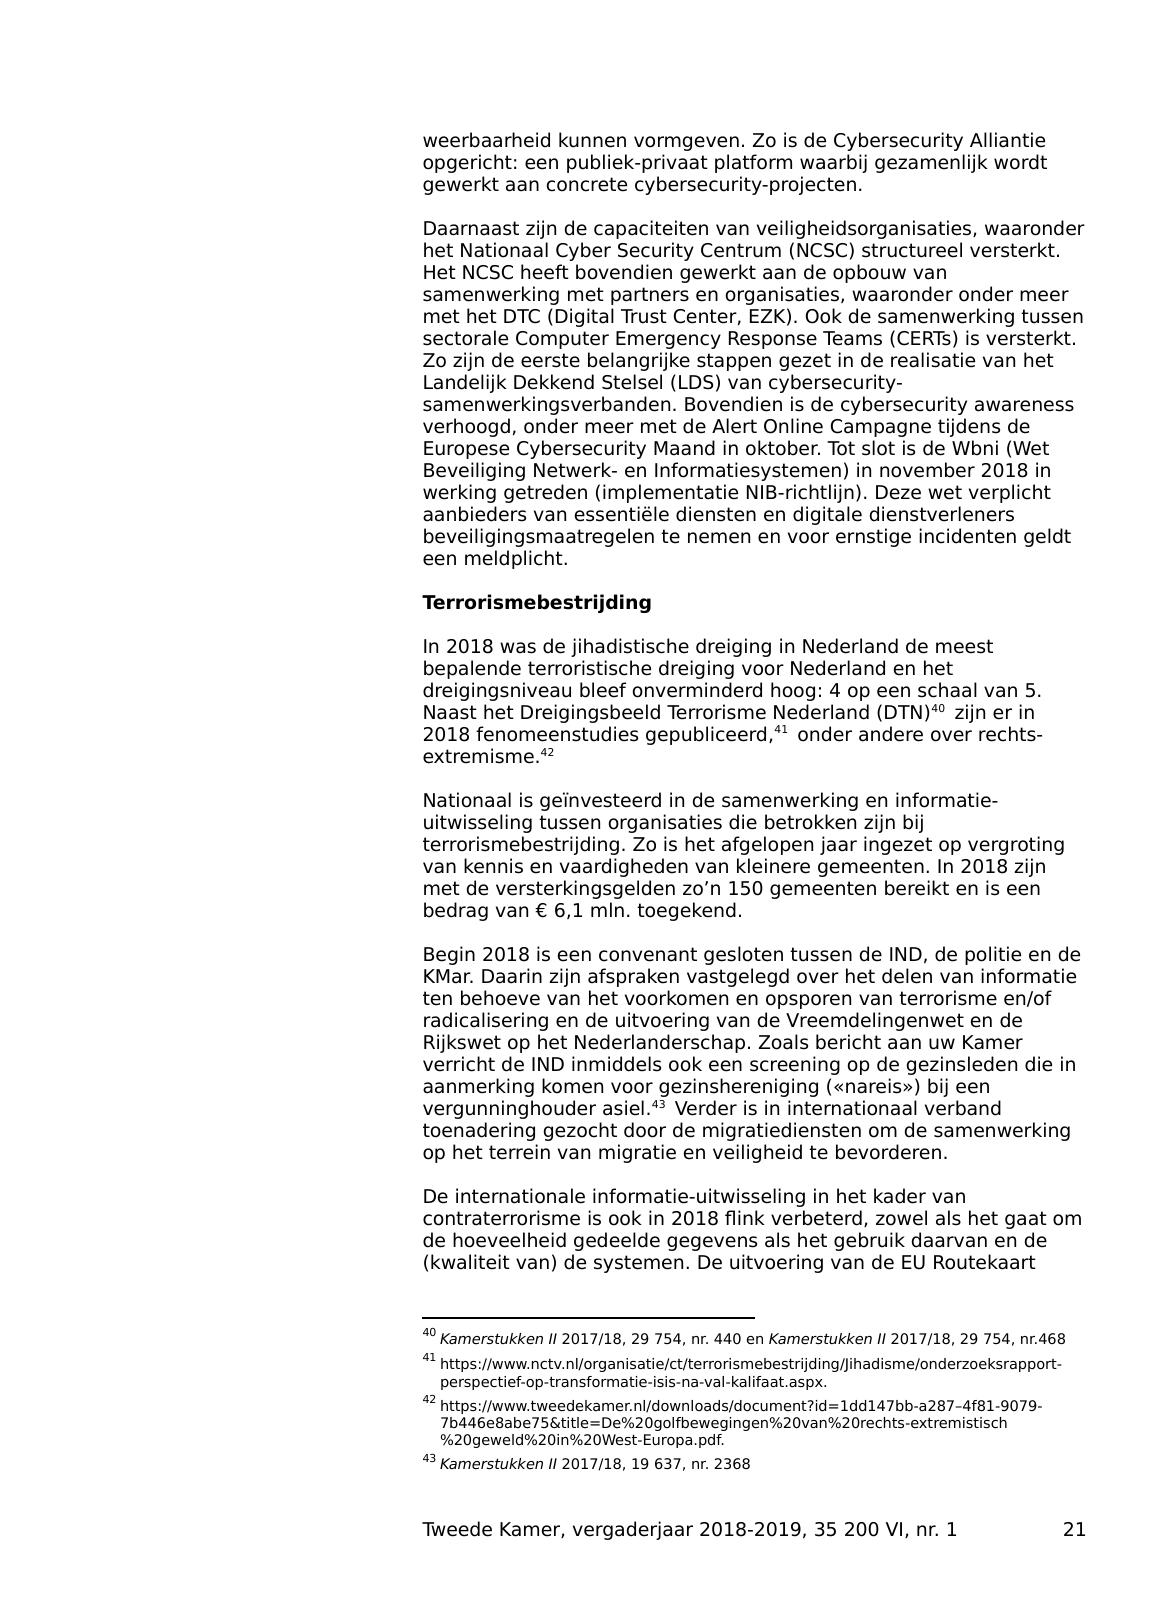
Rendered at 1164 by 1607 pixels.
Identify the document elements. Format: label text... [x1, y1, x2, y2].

text weerbaarheid kunnen vormgeven. Zo is de Cybersecurity Alliantie opgericht: een publiek-privaat platform waarbij gezamenlijk wordt gewerkt aan concrete cybersecurity-projecten. [422, 130, 1087, 196]
text https://www.nctv.nl/organisatie/ct/terrorismebestrijding/Jihadisme/onderzoeksrapport-perspectief-op-transformatie-isis-na-val-kalifaat.aspx. [422, 1352, 1087, 1391]
text Kamerstukken II 2017/18, 19 637, nr. 2368 [422, 1452, 1087, 1474]
text Nationaal is geïnvesteerd in de samenwerking en informatie-uitwisseling tussen organisaties die betrokken zijn bij terrorismebestrijding. Zo is het afgelopen jaar ingezet op vergroting van kennis en vaardigheden van kleinere gemeenten. In 2018 zijn met de versterkingsgelden zo’n 150 gemeenten bereikt en is een bedrag van € 6,1 mln. toegekend. [422, 790, 1087, 922]
text De internationale informatie-uitwisseling in het kader van contraterrorisme is ook in 2018 flink verbeterd, zowel als het gaat om de hoeveelheid gedeelde gegevens als het gebruik daarvan en de (kwaliteit van) de systemen. De uitvoering van de EU Routekaart [422, 1186, 1087, 1274]
text Kamerstukken II 2017/18, 29 754, nr. 440 en Kamerstukken II 2017/18, 29 754, nr.468 [422, 1327, 1087, 1349]
text Begin 2018 is een convenant gesloten tussen de IND, de politie en de KMar. Daarin zijn afspraken vastgelegd over het delen van informatie ten behoeve van het voorkomen en opsporen van terrorisme en/of radicalisering en de uitvoering van de Vreemdelingenwet en de Rijkswet op het Nederlanderschap. Zoals bericht aan uw Kamer verricht de IND inmiddels ook een screening op de gezinsleden die in aanmerking komen voor gezinshereniging («nareis») bij een vergunninghouder asiel. Verder is in internationaal verband toenadering gezocht door de migratiediensten om de samenwerking op het terrein van migratie en veiligheid te bevorderen. [422, 944, 1087, 1164]
text Daarnaast zijn de capaciteiten van veiligheidsorganisaties, waaronder het Nationaal Cyber Security Centrum (NCSC) structureel versterkt. Het NCSC heeft bovendien gewerkt aan de opbouw van samenwerking met partners en organisaties, waaronder onder meer met het DTC (Digital Trust Center, EZK). Ook de samenwerking tussen sectorale Computer Emergency Response Teams (CERTs) is versterkt. Zo zijn de eerste belangrijke stappen gezet in de realisatie van het Landelijk Dekkend Stelsel (LDS) van cybersecurity-samenwerkingsverbanden. Bovendien is de cybersecurity awareness verhoogd, onder meer met de Alert Online Campagne tijdens de Europese Cybersecurity Maand in oktober. Tot slot is de Wbni (Wet Beveiliging Netwerk- en Informatiesystemen) in november 2018 in werking getreden (implementatie NIB-richtlijn). Deze wet verplicht aanbieders van essentiële diensten en digitale dienstverleners beveiligingsmaatregelen te nemen en voor ernstige incidenten geldt een meldplicht. [422, 218, 1087, 570]
text In 2018 was de jihadistische dreiging in Nederland de meest bepalende terroristische dreiging voor Nederland en het dreigingsniveau bleef onverminderd hoog: 4 op een schaal van 5. Naast het Dreigingsbeeld Terrorisme Nederland (DTN) zijn er in 2018 fenomeenstudies gepubliceerd, onder andere over rechts-extremisme. [422, 636, 1087, 768]
subtitle Terrorismebestrijding [422, 592, 1087, 614]
text https://www.tweedekamer.nl/downloads/document?id=1dd147bb-a287–4f81-9079-7b446e8abe75&title=De%20golfbewegingen%20van%20rechts-extremistisch%20geweld%20in%20West-Europa.pdf. [422, 1393, 1087, 1449]
